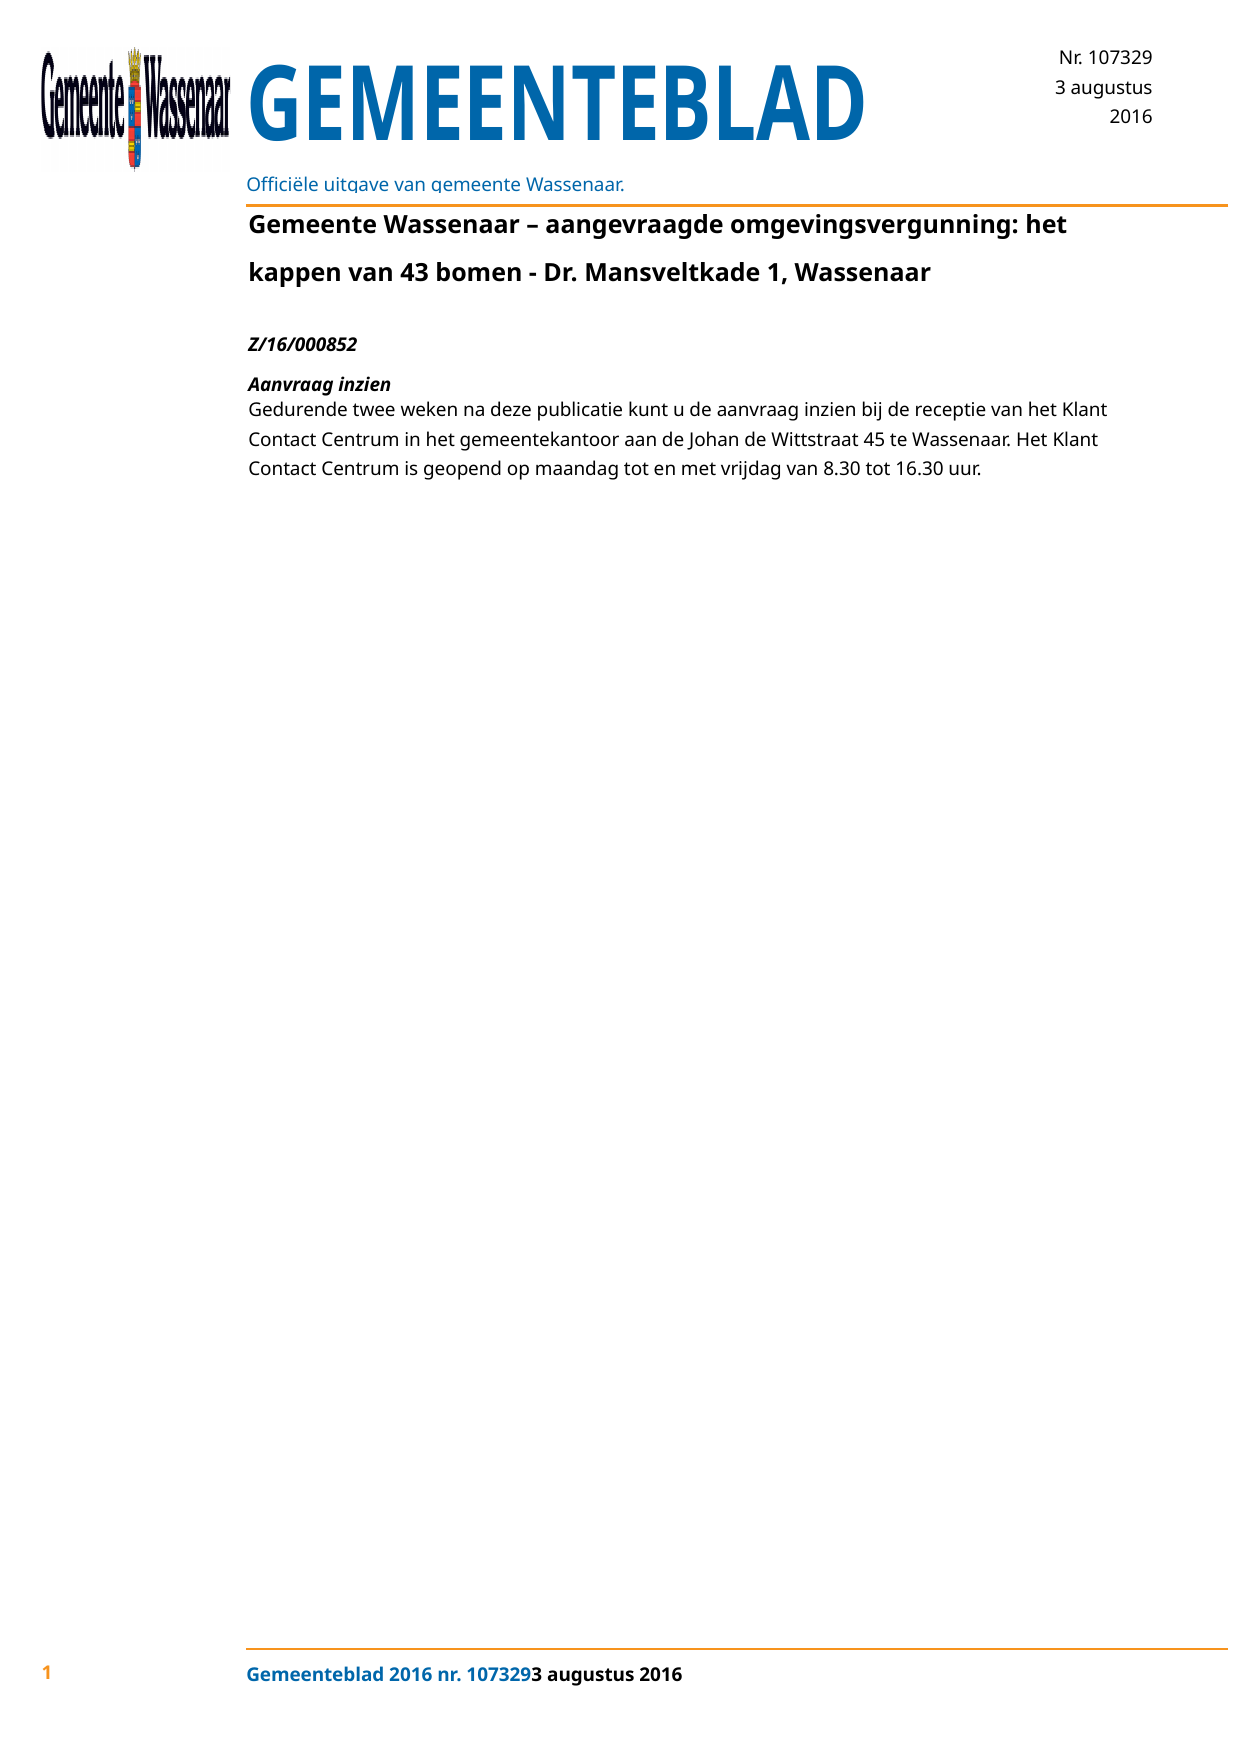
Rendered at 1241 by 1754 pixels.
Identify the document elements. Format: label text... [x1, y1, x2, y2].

text Aanvraag inzien [248, 371, 1152, 396]
text Z/16/000852 [248, 331, 1152, 357]
picture [41, 47, 231, 172]
text Gedurende twee weken na deze publicatie kunt u de aanvraag inzien bij de receptie van het Klant Contact Centrum in het gemeentekantoor aan de Johan de Wittstraat 45 te Wassenaar. Het Klant Contact Centrum is geopend op maandag tot en met vrijdag van 8.30 tot 16.30 uur. [248, 396, 1152, 481]
text Gemeente Wassenaar – aangevraagde omgevingsvergunning: het kappen van 43 bomen - Dr. Mansveltkade 1, Wassenaar [248, 207, 1152, 288]
